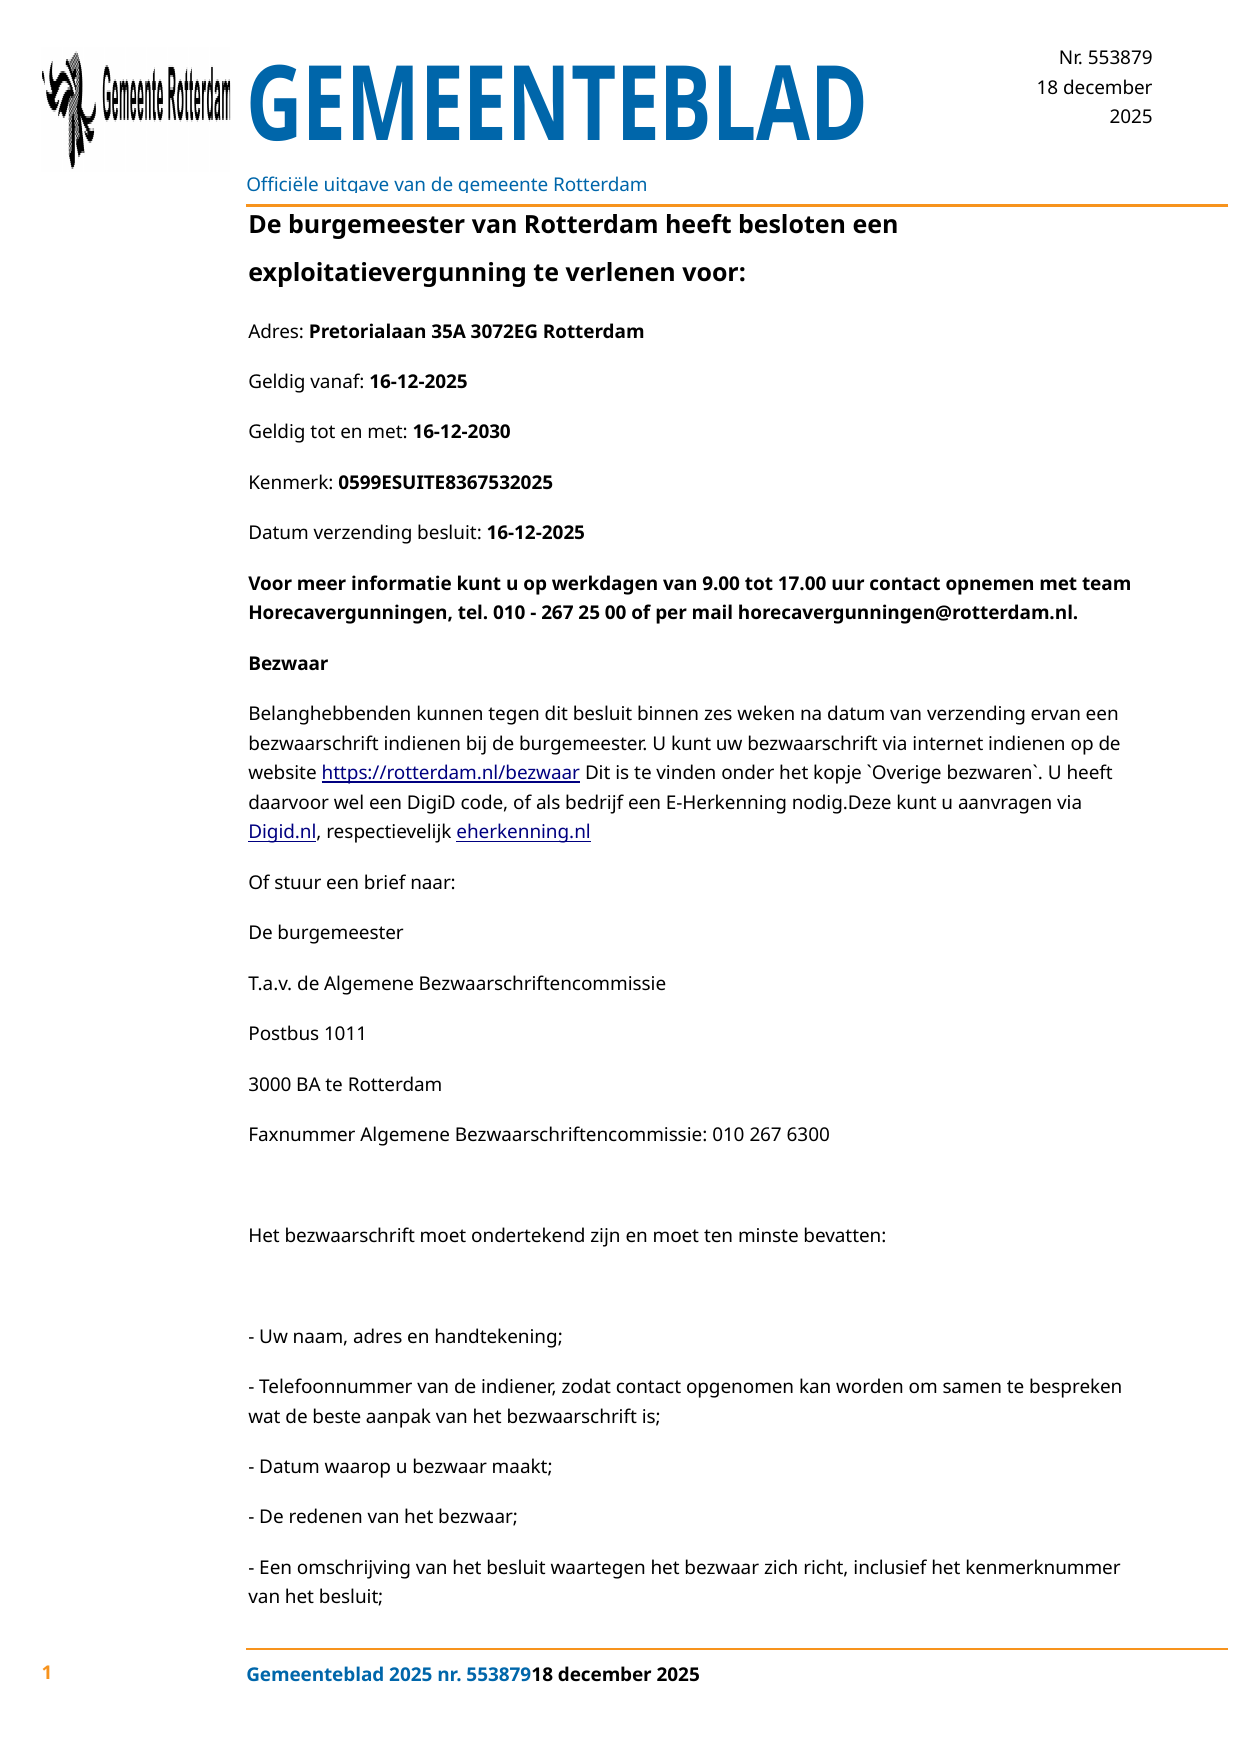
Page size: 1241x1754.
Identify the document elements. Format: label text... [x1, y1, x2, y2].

text - De redenen van het bezwaar; [248, 1504, 1152, 1529]
text Adres: Pretorialaan 35A 3072EG Rotterdam [248, 318, 1152, 344]
text Geldig vanaf: 16-12-2025 [248, 368, 1152, 394]
text De burgemeester [248, 919, 1152, 945]
text Geldig tot en met: 16-12-2030 [248, 419, 1152, 444]
text - Telefoonnummer van de indiener, zodat contact opgenomen kan worden om samen te bespreken wat de beste aanpak van het bezwaarschrift is; [248, 1373, 1152, 1429]
text Bezwaar [248, 650, 1152, 676]
picture [41, 47, 231, 172]
text - Datum waarop u bezwaar maakt; [248, 1453, 1152, 1479]
text Postbus 1011 [248, 1020, 1152, 1046]
text 3000 BA te Rotterdam [248, 1071, 1152, 1097]
text Voor meer informatie kunt u op werkdagen van 9.00 tot 17.00 uur contact opnemen met team Horecavergunningen, tel. 010 - 267 25 00 of per mail horecavergunningen@rotterdam.nl. [248, 570, 1152, 625]
text Datum verzending besluit: 16-12-2025 [248, 519, 1152, 545]
text De burgemeester van Rotterdam heeft besloten een exploitatievergunning te verlenen voor: [248, 207, 1152, 288]
text - Uw naam, adres en handtekening; [248, 1323, 1152, 1349]
text Belanghebbenden kunnen tegen dit besluit binnen zes weken na datum van verzending ervan een bezwaarschrift indienen bij de burgemeester. U kunt uw bezwaarschrift via internet indienen op de website https://rotterdam.nl/bezwaar Dit is te vinden onder het kopje `Overige bezwaren`. U heeft daarvoor wel een DigiD code, of als bedrijf een E-Herkenning nodig.Deze kunt u aanvragen via Digid.nl, respectievelijk eherkenning.nl [248, 700, 1152, 844]
text Faxnummer Algemene Bezwaarschriftencommissie: 010 267 6300 [248, 1121, 1152, 1147]
text Kenmerk: 0599ESUITE8367532025 [248, 469, 1152, 495]
text - Een omschrijving van het besluit waartegen het bezwaar zich richt, inclusief het kenmerknummer van het besluit; [248, 1554, 1152, 1609]
text Het bezwaarschrift moet ondertekend zijn en moet ten minste bevatten: [248, 1222, 1152, 1248]
text Of stuur een brief naar: [248, 869, 1152, 895]
text T.a.v. de Algemene Bezwaarschriftencommissie [248, 970, 1152, 996]
